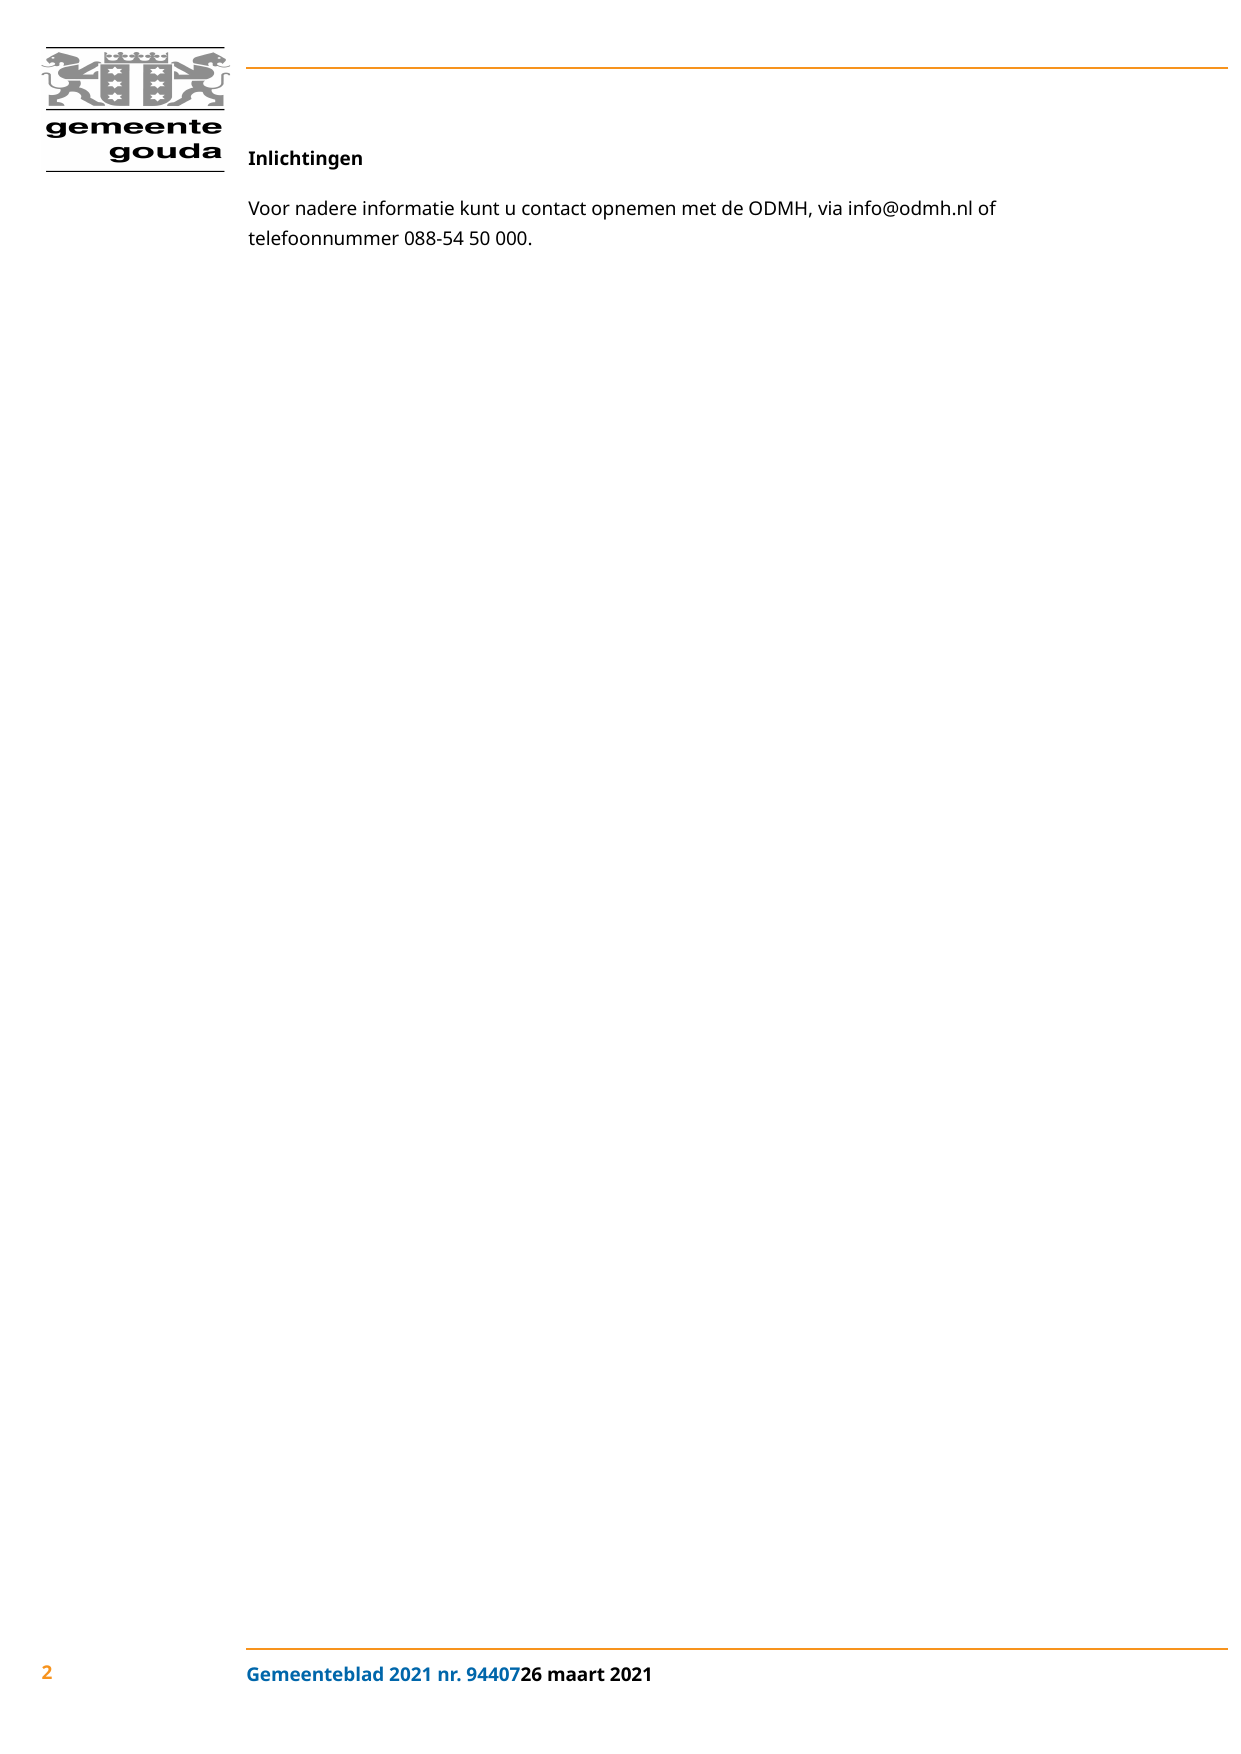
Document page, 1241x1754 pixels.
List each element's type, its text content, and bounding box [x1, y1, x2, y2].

text Voor nadere informatie kunt u contact opnemen met de ODMH, via info@odmh.nl of telefoonnummer 088-54 50 000. [248, 196, 1152, 251]
text Inlichtingen [248, 145, 1152, 171]
picture [41, 47, 231, 172]
